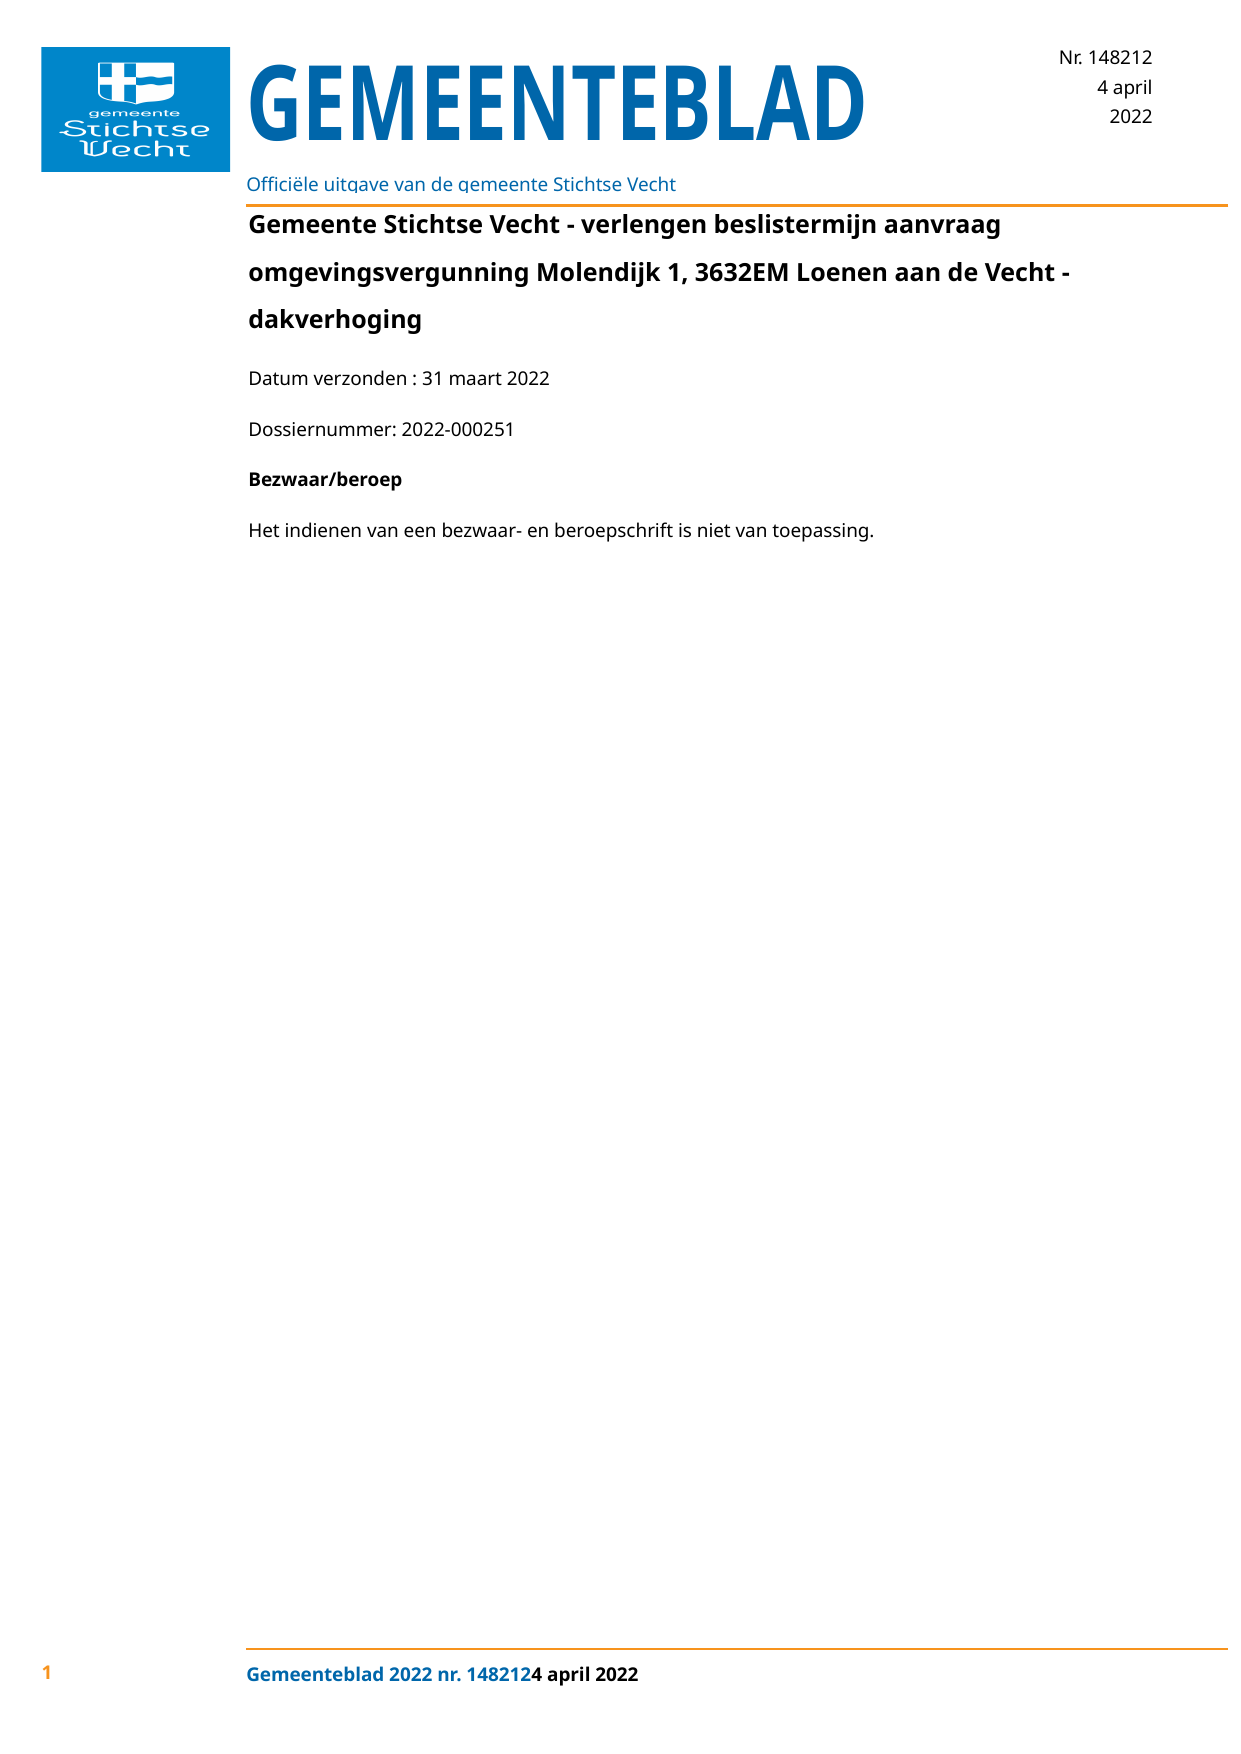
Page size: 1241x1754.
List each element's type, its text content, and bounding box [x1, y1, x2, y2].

text Bezwaar/beroep [248, 466, 1152, 492]
picture [137, 63, 174, 103]
text Het indienen van een bezwaar- en beroepschrift is niet van toepassing. [248, 517, 1152, 542]
text Datum verzonden : 31 maart 2022 [248, 366, 1152, 391]
picture [99, 63, 135, 101]
text Gemeente Stichtse Vecht - verlengen beslistermijn aanvraag omgevingsvergunning Molendijk 1, 3632EM Loenen aan de Vecht - dakverhoging [248, 207, 1152, 336]
text Dossiernummer: 2022-000251 [248, 416, 1152, 442]
